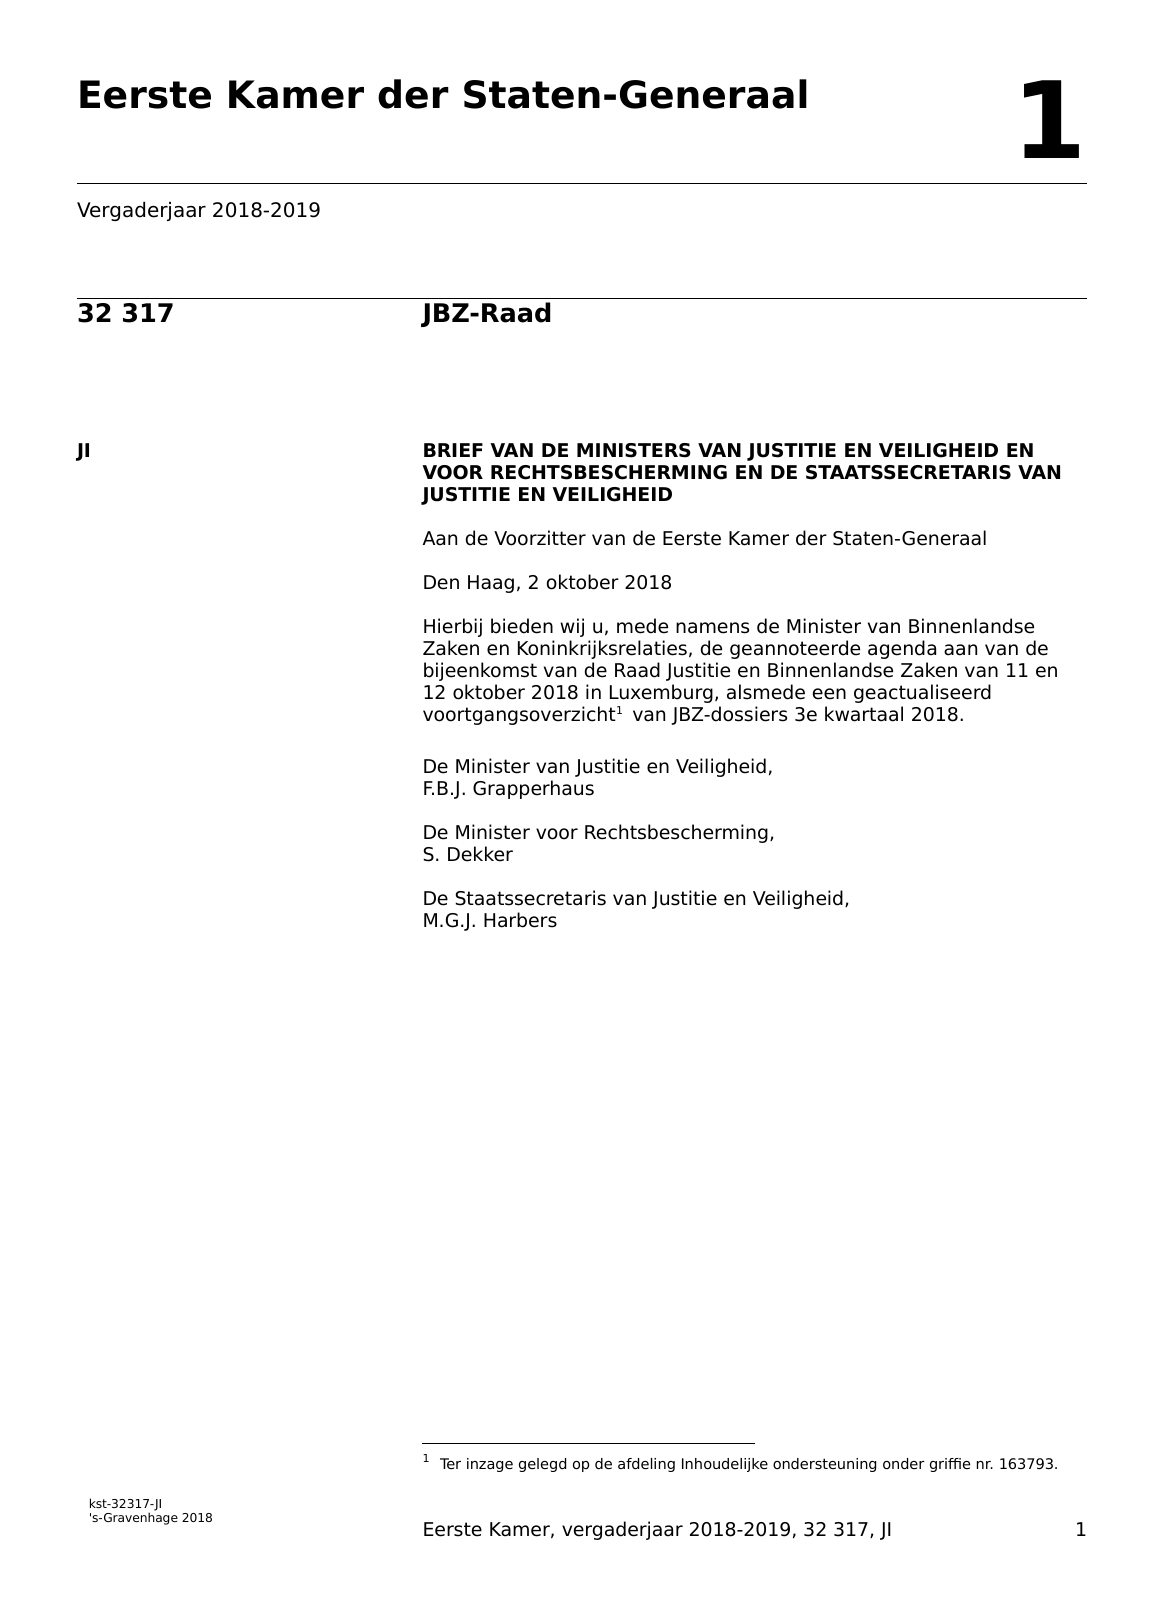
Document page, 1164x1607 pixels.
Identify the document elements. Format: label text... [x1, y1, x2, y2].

subtitle JI BRIEF VAN DE MINISTERS VAN JUSTITIE EN VEILIGHEID EN VOOR RECHTSBESCHERMING EN DE STAATSSECRETARIS VAN JUSTITIE EN VEILIGHEID [77, 440, 1087, 506]
text 's-Gravenhage 2018 [88, 1511, 323, 1525]
table_header 1 [886, 59, 1087, 183]
text De Minister van Justitie en Veiligheid, F.B.J. Grapperhaus [422, 756, 1087, 800]
text kst-32317-JI [88, 1497, 323, 1511]
text Hierbij bieden wij u, mede namens de Minister van Binnenlandse Zaken en Koninkrijksrelaties, de geannoteerde agenda aan van de bijeenkomst van de Raad Justitie en Binnenlandse Zaken van 11 en 12 oktober 2018 in Luxemburg, alsmede een geactualiseerd voortgangsoverzicht van JBZ-dossiers 3e kwartaal 2018. [422, 616, 1087, 726]
subtitle 32 317 JBZ-Raad [77, 299, 1087, 329]
text Aan de Voorzitter van de Eerste Kamer der Staten-Generaal [422, 528, 1087, 550]
text De Staatssecretaris van Justitie en Veiligheid, M.G.J. Harbers [422, 888, 1087, 932]
text De Minister voor Rechtsbescherming, S. Dekker [422, 822, 1087, 866]
table_cell Vergaderjaar 2018-2019 [77, 184, 1087, 298]
text Ter inzage gelegd op de afdeling Inhoudelijke ondersteuning onder griffie nr. 163793. [422, 1452, 1087, 1474]
text Den Haag, 2 oktober 2018 [422, 572, 1087, 594]
table_header Eerste Kamer der Staten-Generaal [77, 59, 886, 183]
